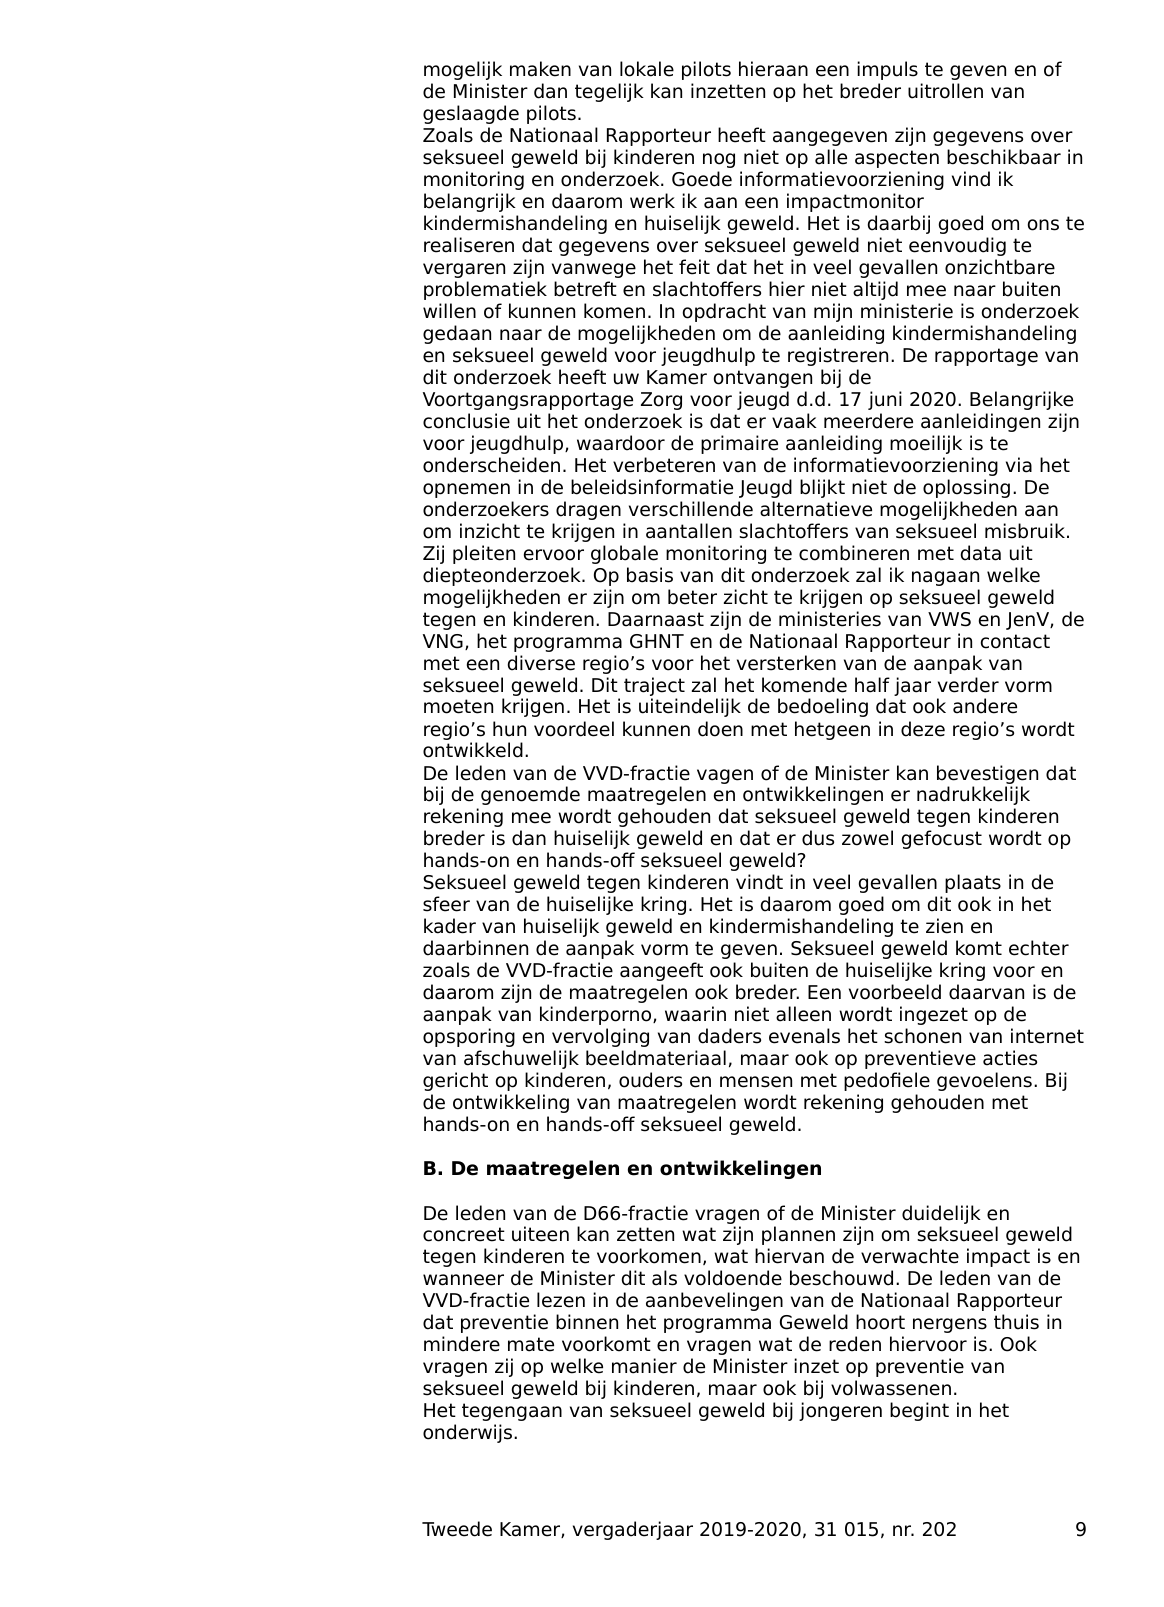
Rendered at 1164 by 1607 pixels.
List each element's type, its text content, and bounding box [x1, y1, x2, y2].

text De leden van de D66-fractie vragen of de Minister duidelijk en concreet uiteen kan zetten wat zijn plannen zijn om seksueel geweld tegen kinderen te voorkomen, wat hiervan de verwachte impact is en wanneer de Minister dit als voldoende beschouwd. De leden van de VVD-fractie lezen in de aanbevelingen van de Nationaal Rapporteur dat preventie binnen het programma Geweld hoort nergens thuis in mindere mate voorkomt en vragen wat de reden hiervoor is. Ook vragen zij op welke manier de Minister inzet op preventie van seksueel geweld bij kinderen, maar ook bij volwassenen. [422, 1202, 1087, 1400]
text mogelijk maken van lokale pilots hieraan een impuls te geven en of de Minister dan tegelijk kan inzetten op het breder uitrollen van geslaagde pilots. [422, 59, 1087, 125]
subtitle B. De maatregelen en ontwikkelingen [422, 1158, 1087, 1180]
text De leden van de VVD-fractie vagen of de Minister kan bevestigen dat bij de genoemde maatregelen en ontwikkelingen er nadrukkelijk rekening mee wordt gehouden dat seksueel geweld tegen kinderen breder is dan huiselijk geweld en dat er dus zowel gefocust wordt op hands-on en hands-off seksueel geweld? [422, 762, 1087, 872]
text Het tegengaan van seksueel geweld bij jongeren begint in het onderwijs. [422, 1400, 1087, 1444]
text Seksueel geweld tegen kinderen vindt in veel gevallen plaats in de sfeer van de huiselijke kring. Het is daarom goed om dit ook in het kader van huiselijk geweld en kindermishandeling te zien en daarbinnen de aanpak vorm te geven. Seksueel geweld komt echter zoals de VVD-fractie aangeeft ook buiten de huiselijke kring voor en daarom zijn de maatregelen ook breder. Een voorbeeld daarvan is de aanpak van kinderporno, waarin niet alleen wordt ingezet op de opsporing en vervolging van daders evenals het schonen van internet van afschuwelijk beeldmateriaal, maar ook op preventieve acties gericht op kinderen, ouders en mensen met pedofiele gevoelens. Bij de ontwikkeling van maatregelen wordt rekening gehouden met hands-on en hands-off seksueel geweld. [422, 872, 1087, 1136]
text Zoals de Nationaal Rapporteur heeft aangegeven zijn gegevens over seksueel geweld bij kinderen nog niet op alle aspecten beschikbaar in monitoring en onderzoek. Goede informatievoorziening vind ik belangrijk en daarom werk ik aan een impactmonitor kindermishandeling en huiselijk geweld. Het is daarbij goed om ons te realiseren dat gegevens over seksueel geweld niet eenvoudig te vergaren zijn vanwege het feit dat het in veel gevallen onzichtbare problematiek betreft en slachtoffers hier niet altijd mee naar buiten willen of kunnen komen. In opdracht van mijn ministerie is onderzoek gedaan naar de mogelijkheden om de aanleiding kindermishandeling en seksueel geweld voor jeugdhulp te registreren. De rapportage van dit onderzoek heeft uw Kamer ontvangen bij de Voortgangsrapportage Zorg voor jeugd d.d. 17 juni 2020. Belangrijke conclusie uit het onderzoek is dat er vaak meerdere aanleidingen zijn voor jeugdhulp, waardoor de primaire aanleiding moeilijk is te onderscheiden. Het verbeteren van de informatievoorziening via het opnemen in de beleidsinformatie Jeugd blijkt niet de oplossing. De onderzoekers dragen verschillende alternatieve mogelijkheden aan om inzicht te krijgen in aantallen slachtoffers van seksueel misbruik. Zij pleiten ervoor globale monitoring te combineren met data uit diepteonderzoek. Op basis van dit onderzoek zal ik nagaan welke mogelijkheden er zijn om beter zicht te krijgen op seksueel geweld tegen en kinderen. Daarnaast zijn de ministeries van VWS en JenV, de VNG, het programma GHNT en de Nationaal Rapporteur in contact met een diverse regio’s voor het versterken van de aanpak van seksueel geweld. Dit traject zal het komende half jaar verder vorm moeten krijgen. Het is uiteindelijk de bedoeling dat ook andere regio’s hun voordeel kunnen doen met hetgeen in deze regio’s wordt ontwikkeld. [422, 125, 1087, 762]
